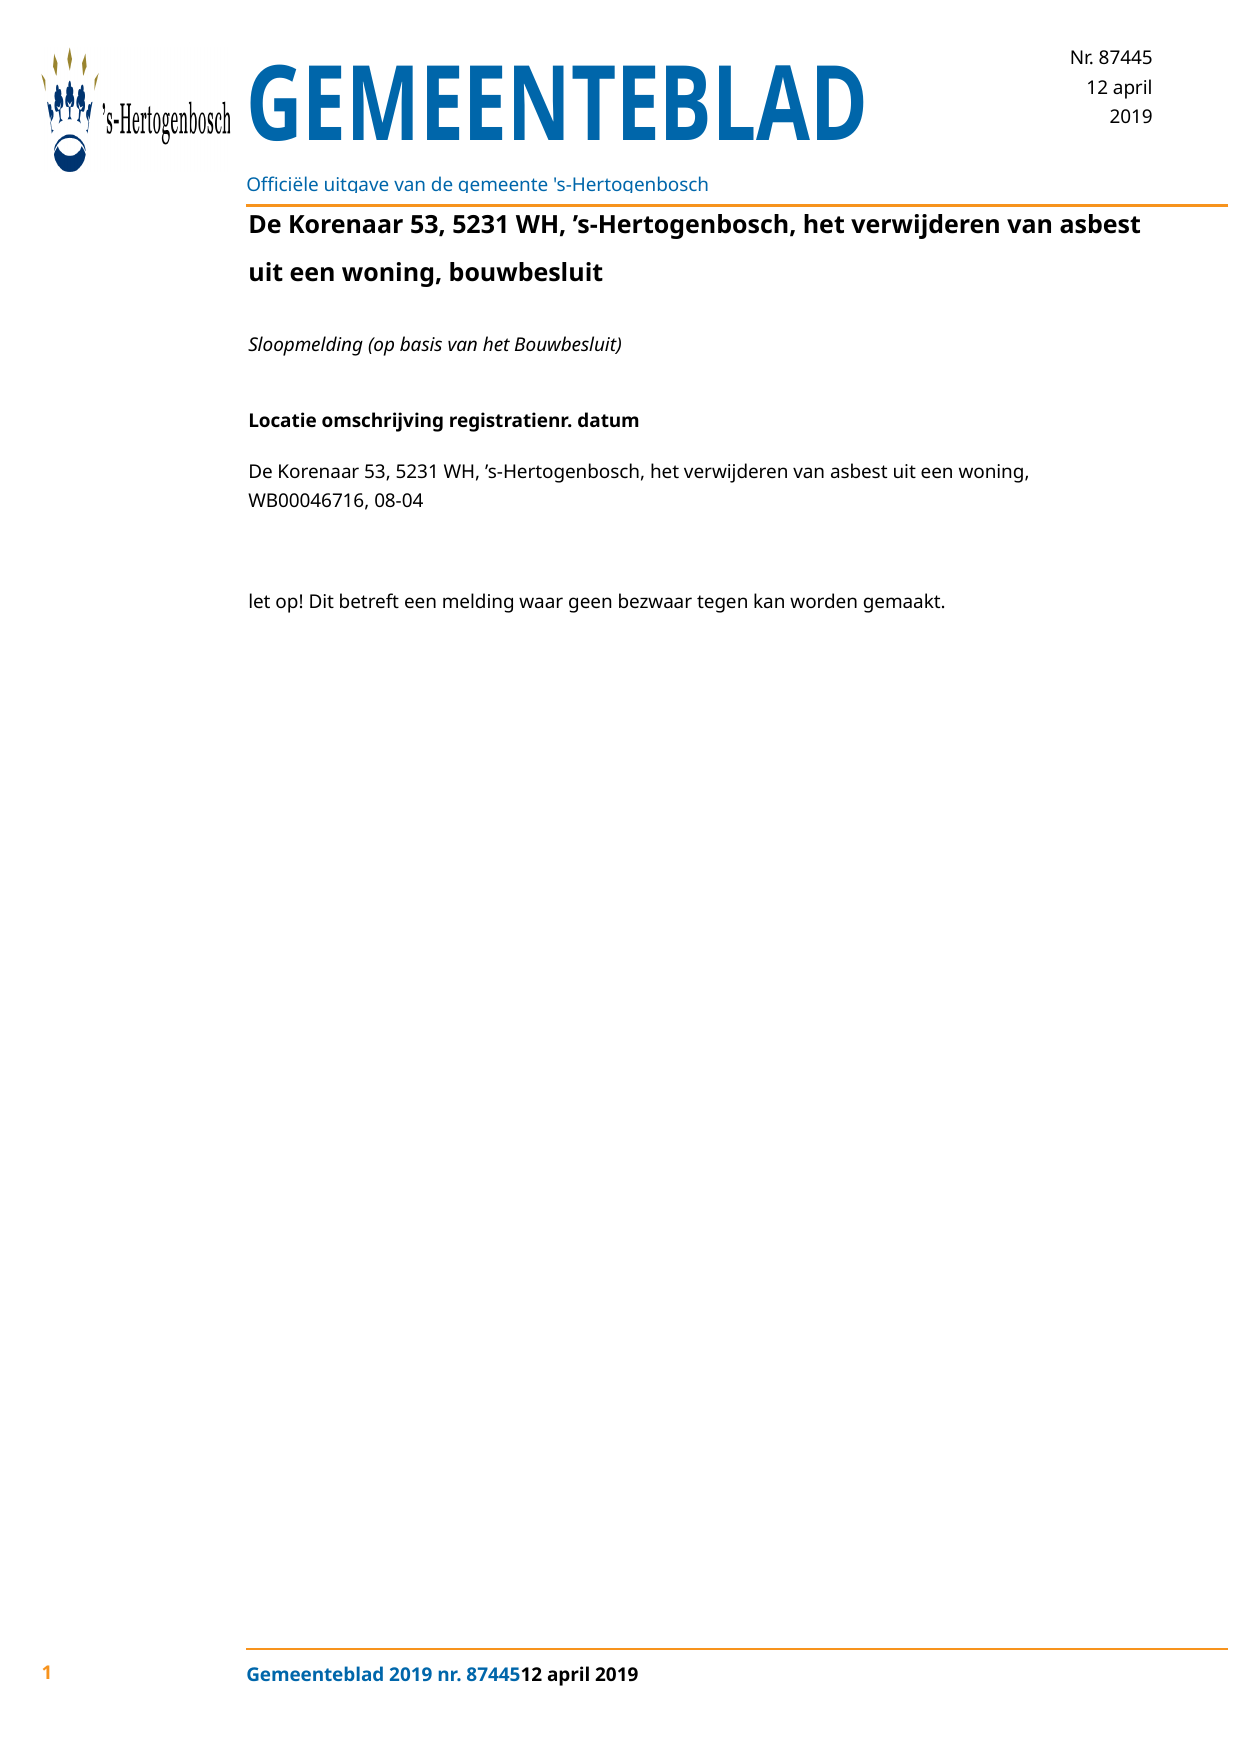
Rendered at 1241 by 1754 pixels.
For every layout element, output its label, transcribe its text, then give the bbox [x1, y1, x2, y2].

picture [41, 47, 231, 172]
text let op! Dit betreft een melding waar geen bezwaar tegen kan worden gemaakt. [248, 588, 1152, 614]
text Sloopmelding (op basis van het Bouwbesluit) [248, 331, 1152, 357]
text De Korenaar 53, 5231 WH, ’s-Hertogenbosch, het verwijderen van asbest uit een woning, WB00046716, 08-04 [248, 458, 1152, 513]
text Locatie omschrijving registratienr. datum [248, 408, 1152, 433]
text De Korenaar 53, 5231 WH, ’s-Hertogenbosch, het verwijderen van asbest uit een woning, bouwbesluit [248, 207, 1152, 288]
